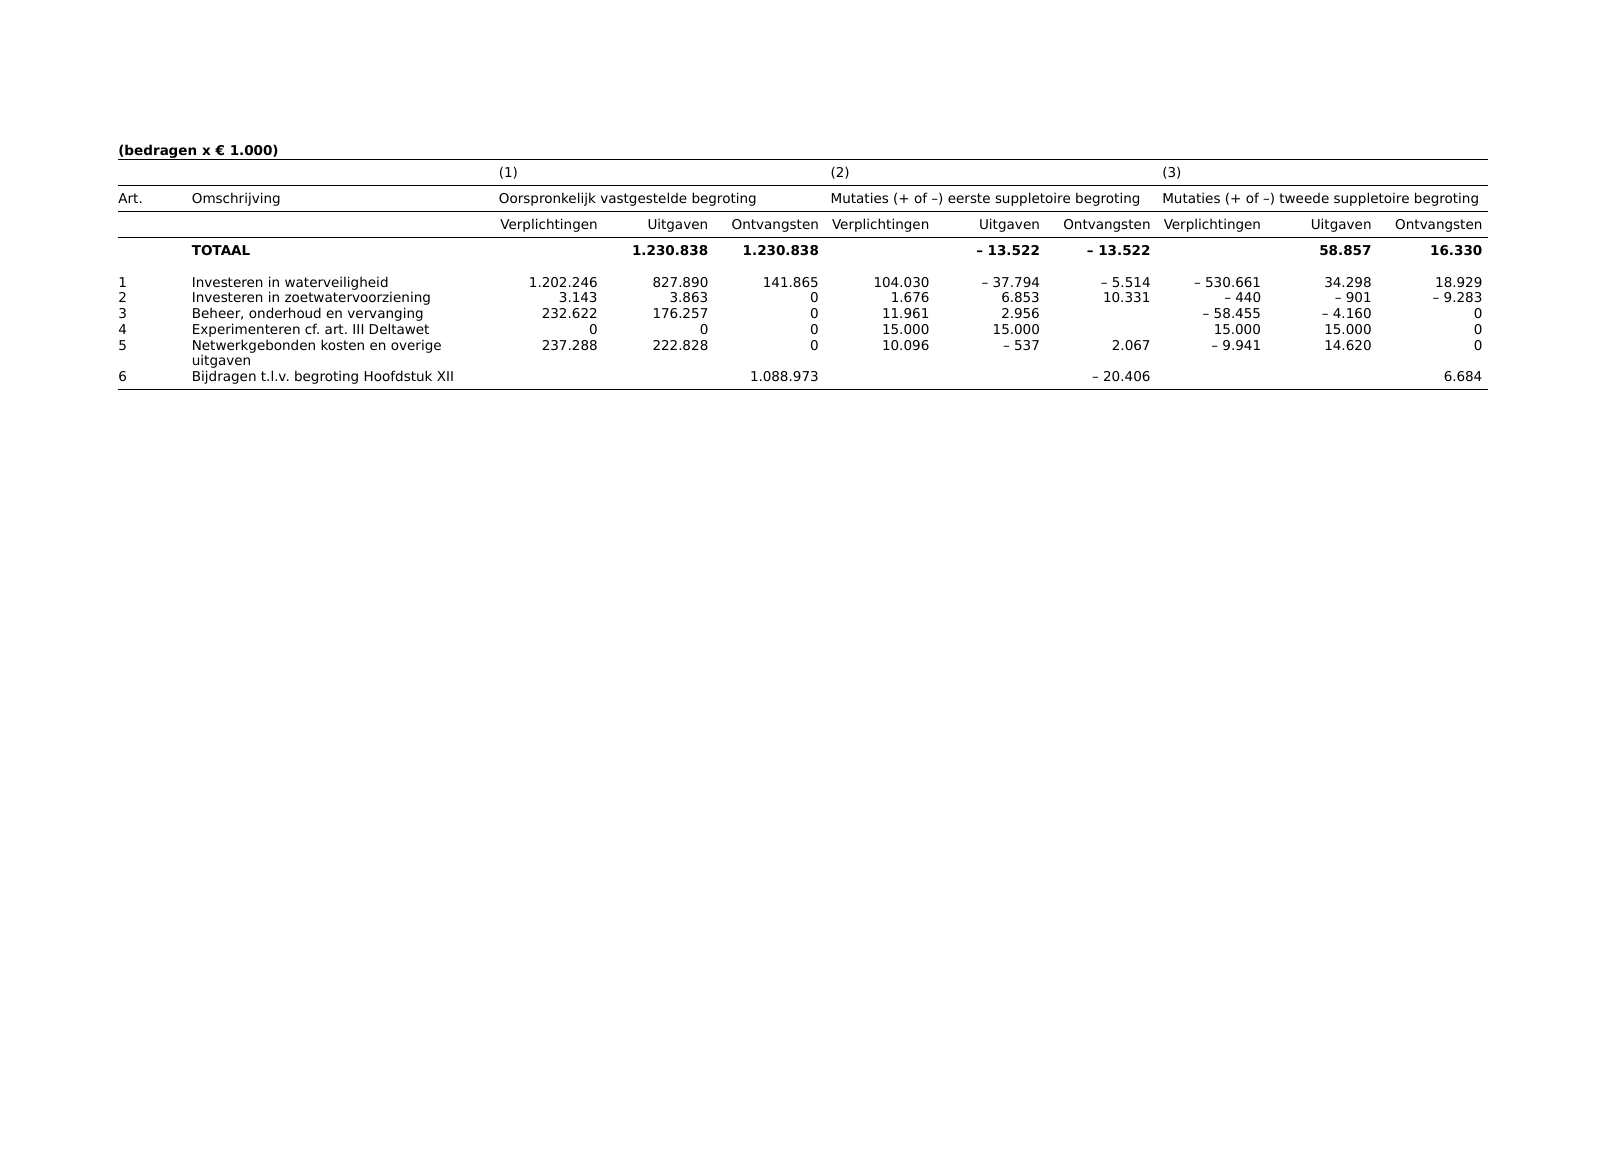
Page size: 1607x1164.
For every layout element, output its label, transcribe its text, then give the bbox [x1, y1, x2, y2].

table_cell 58.857 [1267, 238, 1377, 259]
table_cell [1156, 238, 1267, 259]
table_cell – 58.455 [1156, 306, 1267, 322]
table_cell – 4.160 [1267, 306, 1377, 322]
table_cell 2.956 [935, 306, 1046, 322]
table_cell 222.828 [603, 338, 714, 369]
table_cell 15.000 [1267, 322, 1377, 337]
table_cell [603, 369, 714, 389]
table_cell – 5.514 [1046, 275, 1156, 290]
table_cell 14.620 [1267, 338, 1377, 369]
table_cell 18.929 [1377, 275, 1488, 290]
table_cell [493, 238, 603, 259]
table_cell [118, 238, 186, 259]
table_cell Experimenteren cf. art. III Deltawet [186, 322, 493, 337]
table_cell 0 [714, 290, 824, 306]
table_cell 10.331 [1046, 290, 1156, 306]
table_cell – 13.522 [935, 238, 1046, 259]
table_cell – 537 [935, 338, 1046, 369]
table_cell Ontvangsten [1377, 212, 1488, 237]
table_cell [714, 259, 824, 274]
table_cell [186, 259, 493, 274]
table_cell Ontvangsten [714, 212, 824, 237]
table_cell 11.961 [825, 306, 935, 322]
table_cell 2 [118, 290, 186, 306]
table_cell 0 [714, 306, 824, 322]
table_cell 5 [118, 338, 186, 369]
table_cell – 13.522 [1046, 238, 1156, 259]
table_cell – 9.283 [1377, 290, 1488, 306]
table_cell [1156, 259, 1267, 274]
table_cell Omschrijving [186, 186, 493, 211]
table_cell [935, 259, 1046, 274]
table_cell 1.202.246 [493, 275, 603, 290]
table_cell [1156, 369, 1267, 389]
table_cell [186, 212, 493, 237]
table_cell 176.257 [603, 306, 714, 322]
table_cell Verplichtingen [1156, 212, 1267, 237]
table_cell [118, 259, 186, 274]
table_cell 2.067 [1046, 338, 1156, 369]
table_cell [1377, 259, 1488, 274]
table_cell – 440 [1156, 290, 1267, 306]
table_cell Mutaties (+ of –) eerste suppletoire begroting [825, 186, 1156, 211]
table_cell Art. [118, 186, 186, 211]
table_cell – 530.661 [1156, 275, 1267, 290]
table_cell [825, 259, 935, 274]
table_cell Investeren in zoetwatervoorziening [186, 290, 493, 306]
table_cell (3) [1156, 160, 1488, 185]
table_cell Oorspronkelijk vastgestelde begroting [493, 186, 824, 211]
table_cell 3.863 [603, 290, 714, 306]
table_cell Verplichtingen [493, 212, 603, 237]
table_cell [825, 238, 935, 259]
table_cell (1) [493, 160, 824, 185]
table_cell Uitgaven [603, 212, 714, 237]
table_header (bedragen x € 1.000) [118, 143, 1488, 159]
table_cell 0 [493, 322, 603, 337]
table_cell 1 [118, 275, 186, 290]
table_cell 0 [1377, 306, 1488, 322]
table_cell – 37.794 [935, 275, 1046, 290]
table_cell 0 [603, 322, 714, 337]
table_cell 34.298 [1267, 275, 1377, 290]
table_cell [493, 369, 603, 389]
table_cell Beheer, onderhoud en vervanging [186, 306, 493, 322]
table_cell 0 [714, 322, 824, 337]
table_cell [825, 369, 935, 389]
table_cell 3.143 [493, 290, 603, 306]
table_cell Investeren in waterveiligheid [186, 275, 493, 290]
table_cell [1267, 369, 1377, 389]
table_cell 1.230.838 [603, 238, 714, 259]
table_cell Uitgaven [1267, 212, 1377, 237]
table_cell Mutaties (+ of –) tweede suppletoire begroting [1156, 186, 1488, 211]
table_cell [186, 160, 493, 185]
table_cell 6 [118, 369, 186, 389]
table_cell [1046, 259, 1156, 274]
table_cell – 901 [1267, 290, 1377, 306]
table_cell 141.865 [714, 275, 824, 290]
table_cell 827.890 [603, 275, 714, 290]
table_cell 15.000 [1156, 322, 1267, 337]
table_cell [118, 160, 186, 185]
table_cell 232.622 [493, 306, 603, 322]
table_cell – 20.406 [1046, 369, 1156, 389]
table_cell 6.853 [935, 290, 1046, 306]
table_cell 16.330 [1377, 238, 1488, 259]
table_cell 1.230.838 [714, 238, 824, 259]
table_cell – 9.941 [1156, 338, 1267, 369]
table_cell [1046, 306, 1156, 322]
table_cell TOTAAL [186, 238, 493, 259]
table_cell Ontvangsten [1046, 212, 1156, 237]
table_cell Netwerkgebonden kosten en overige uitgaven [186, 338, 493, 369]
table_cell [118, 212, 186, 237]
table_cell [493, 259, 603, 274]
table_cell 104.030 [825, 275, 935, 290]
table_cell 15.000 [935, 322, 1046, 337]
table_cell 1.088.973 [714, 369, 824, 389]
table_cell [1046, 322, 1156, 337]
table_cell 3 [118, 306, 186, 322]
table_cell 4 [118, 322, 186, 337]
table_cell 10.096 [825, 338, 935, 369]
table_cell Bijdragen t.l.v. begroting Hoofdstuk XII [186, 369, 493, 389]
table_cell [935, 369, 1046, 389]
table_cell 0 [1377, 338, 1488, 369]
table_cell 1.676 [825, 290, 935, 306]
table_cell (2) [825, 160, 1156, 185]
table_cell Uitgaven [935, 212, 1046, 237]
table_cell 15.000 [825, 322, 935, 337]
table_cell Verplichtingen [825, 212, 935, 237]
table_cell [1267, 259, 1377, 274]
table_cell 0 [1377, 322, 1488, 337]
table_cell 0 [714, 338, 824, 369]
table_cell [603, 259, 714, 274]
table_cell 6.684 [1377, 369, 1488, 389]
table_cell 237.288 [493, 338, 603, 369]
